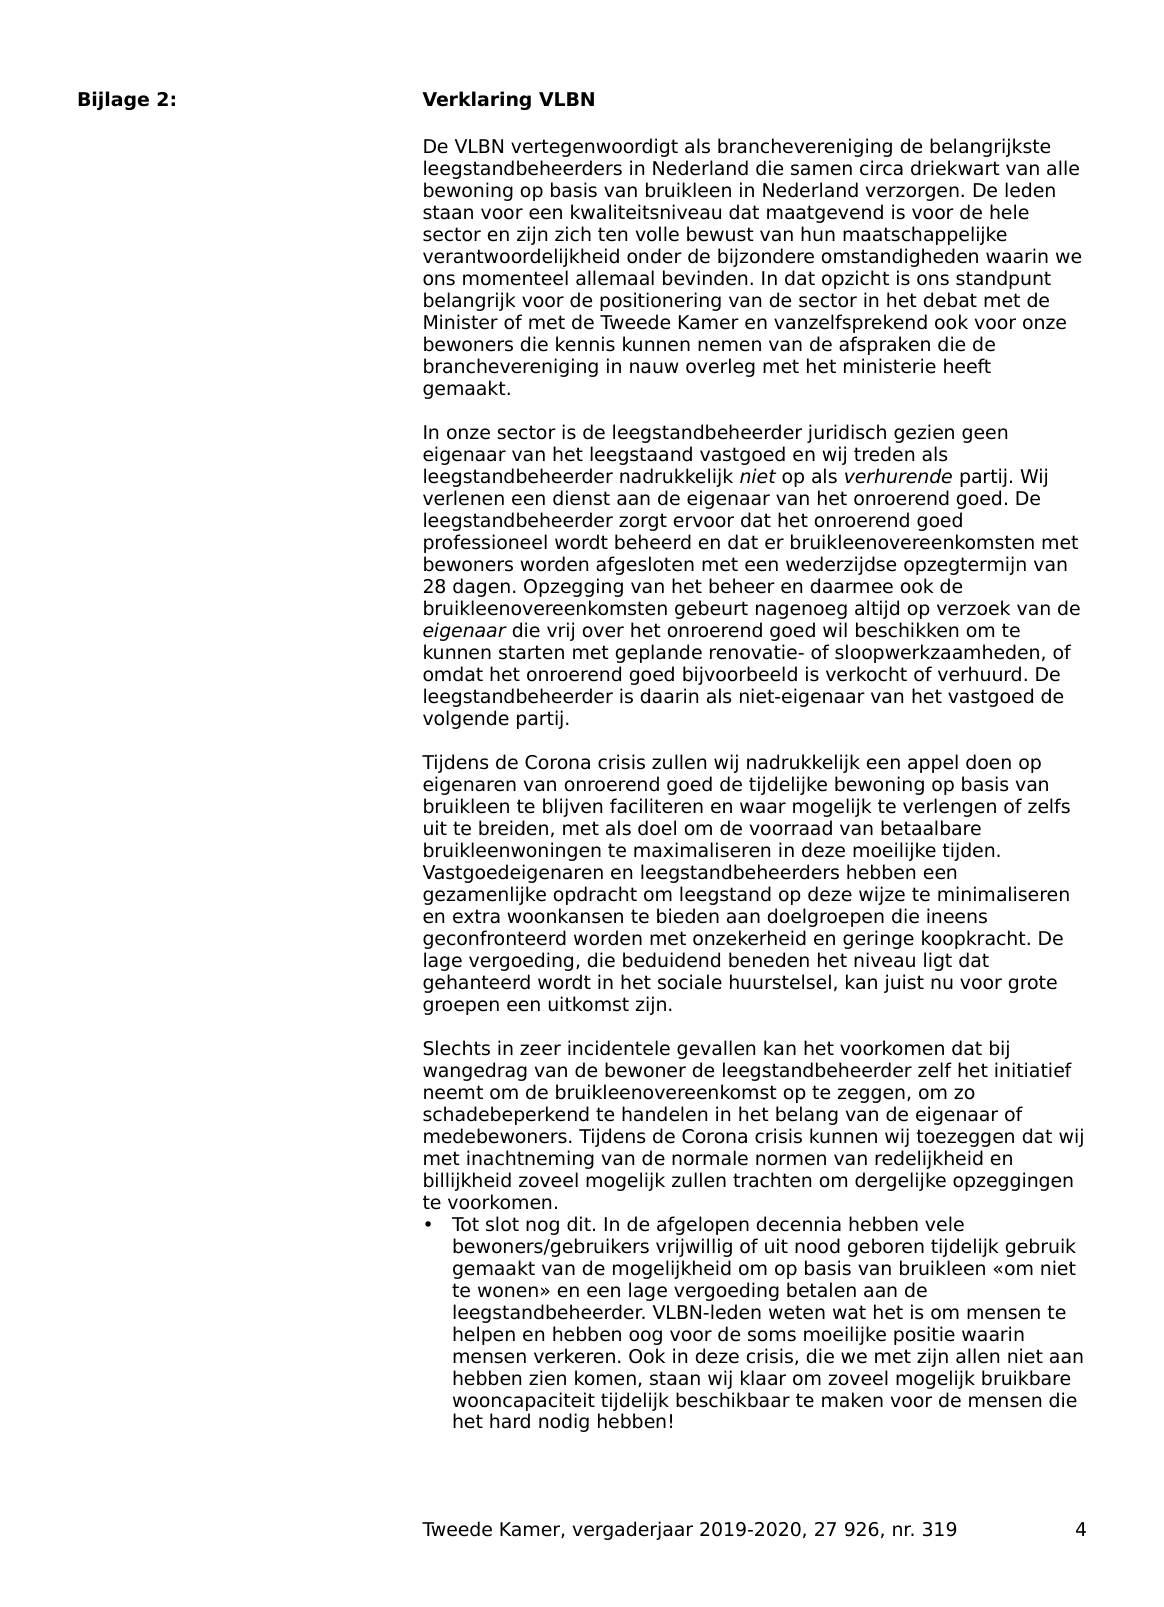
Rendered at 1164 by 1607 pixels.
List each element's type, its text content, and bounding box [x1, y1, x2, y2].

text De VLBN vertegenwoordigt als branchevereniging de belangrijkste leegstandbeheerders in Nederland die samen circa driekwart van alle bewoning op basis van bruikleen in Nederland verzorgen. De leden staan voor een kwaliteitsniveau dat maatgevend is voor de hele sector en zijn zich ten volle bewust van hun maatschappelijke verantwoordelijkheid onder de bijzondere omstandigheden waarin we ons momenteel allemaal bevinden. In dat opzicht is ons standpunt belangrijk voor de positionering van de sector in het debat met de Minister of met de Tweede Kamer en vanzelfsprekend ook voor onze bewoners die kennis kunnen nemen van de afspraken die de branchevereniging in nauw overleg met het ministerie heeft gemaakt. [422, 136, 1087, 400]
text In onze sector is de leegstandbeheerder juridisch gezien geen eigenaar van het leegstaand vastgoed en wij treden als leegstandbeheerder nadrukkelijk niet op als verhurende partij. Wij verlenen een dienst aan de eigenaar van het onroerend goed. De leegstandbeheerder zorgt ervoor dat het onroerend goed professioneel wordt beheerd en dat er bruikleenovereenkomsten met bewoners worden afgesloten met een wederzijdse opzegtermijn van 28 dagen. Opzegging van het beheer en daarmee ook de bruikleenovereenkomsten gebeurt nagenoeg altijd op verzoek van de eigenaar die vrij over het onroerend goed wil beschikken om te kunnen starten met geplande renovatie- of sloopwerkzaamheden, of omdat het onroerend goed bijvoorbeeld is verkocht of verhuurd. De leegstandbeheerder is daarin als niet-eigenaar van het vastgoed de volgende partij. [422, 422, 1087, 730]
text Tijdens de Corona crisis zullen wij nadrukkelijk een appel doen op eigenaren van onroerend goed de tijdelijke bewoning op basis van bruikleen te blijven faciliteren en waar mogelijk te verlengen of zelfs uit te breiden, met als doel om de voorraad van betaalbare bruikleenwoningen te maximaliseren in deze moeilijke tijden. Vastgoedeigenaren en leegstandbeheerders hebben een gezamenlijke opdracht om leegstand op deze wijze te minimaliseren en extra woonkansen te bieden aan doelgroepen die ineens geconfronteerd worden met onzekerheid en geringe koopkracht. De lage vergoeding, die beduidend beneden het niveau ligt dat gehanteerd wordt in het sociale huurstelsel, kan juist nu voor grote groepen een uitkomst zijn. [422, 752, 1087, 1016]
text • Tot slot nog dit. In de afgelopen decennia hebben vele bewoners/gebruikers vrijwillig of uit nood geboren tijdelijk gebruik gemaakt van de mogelijkheid om op basis van bruikleen «om niet te wonen» en een lage vergoeding betalen aan de leegstandbeheerder. VLBN-leden weten wat het is om mensen te helpen en hebben oog voor de soms moeilijke positie waarin mensen verkeren. Ook in deze crisis, die we met zijn allen niet aan hebben zien komen, staan wij klaar om zoveel mogelijk bruikbare wooncapaciteit tijdelijk beschikbaar te maken voor de mensen die het hard nodig hebben! [422, 1214, 1087, 1433]
text Slechts in zeer incidentele gevallen kan het voorkomen dat bij wangedrag van de bewoner de leegstandbeheerder zelf het initiatief neemt om de bruikleenovereenkomst op te zeggen, om zo schadebeperkend te handelen in het belang van de eigenaar of medebewoners. Tijdens de Corona crisis kunnen wij toezeggen dat wij met inachtneming van de normale normen van redelijkheid en billijkheid zoveel mogelijk zullen trachten om dergelijke opzeggingen te voorkomen. [422, 1038, 1087, 1214]
subtitle Bijlage 2: Verklaring VLBN [77, 89, 1087, 111]
